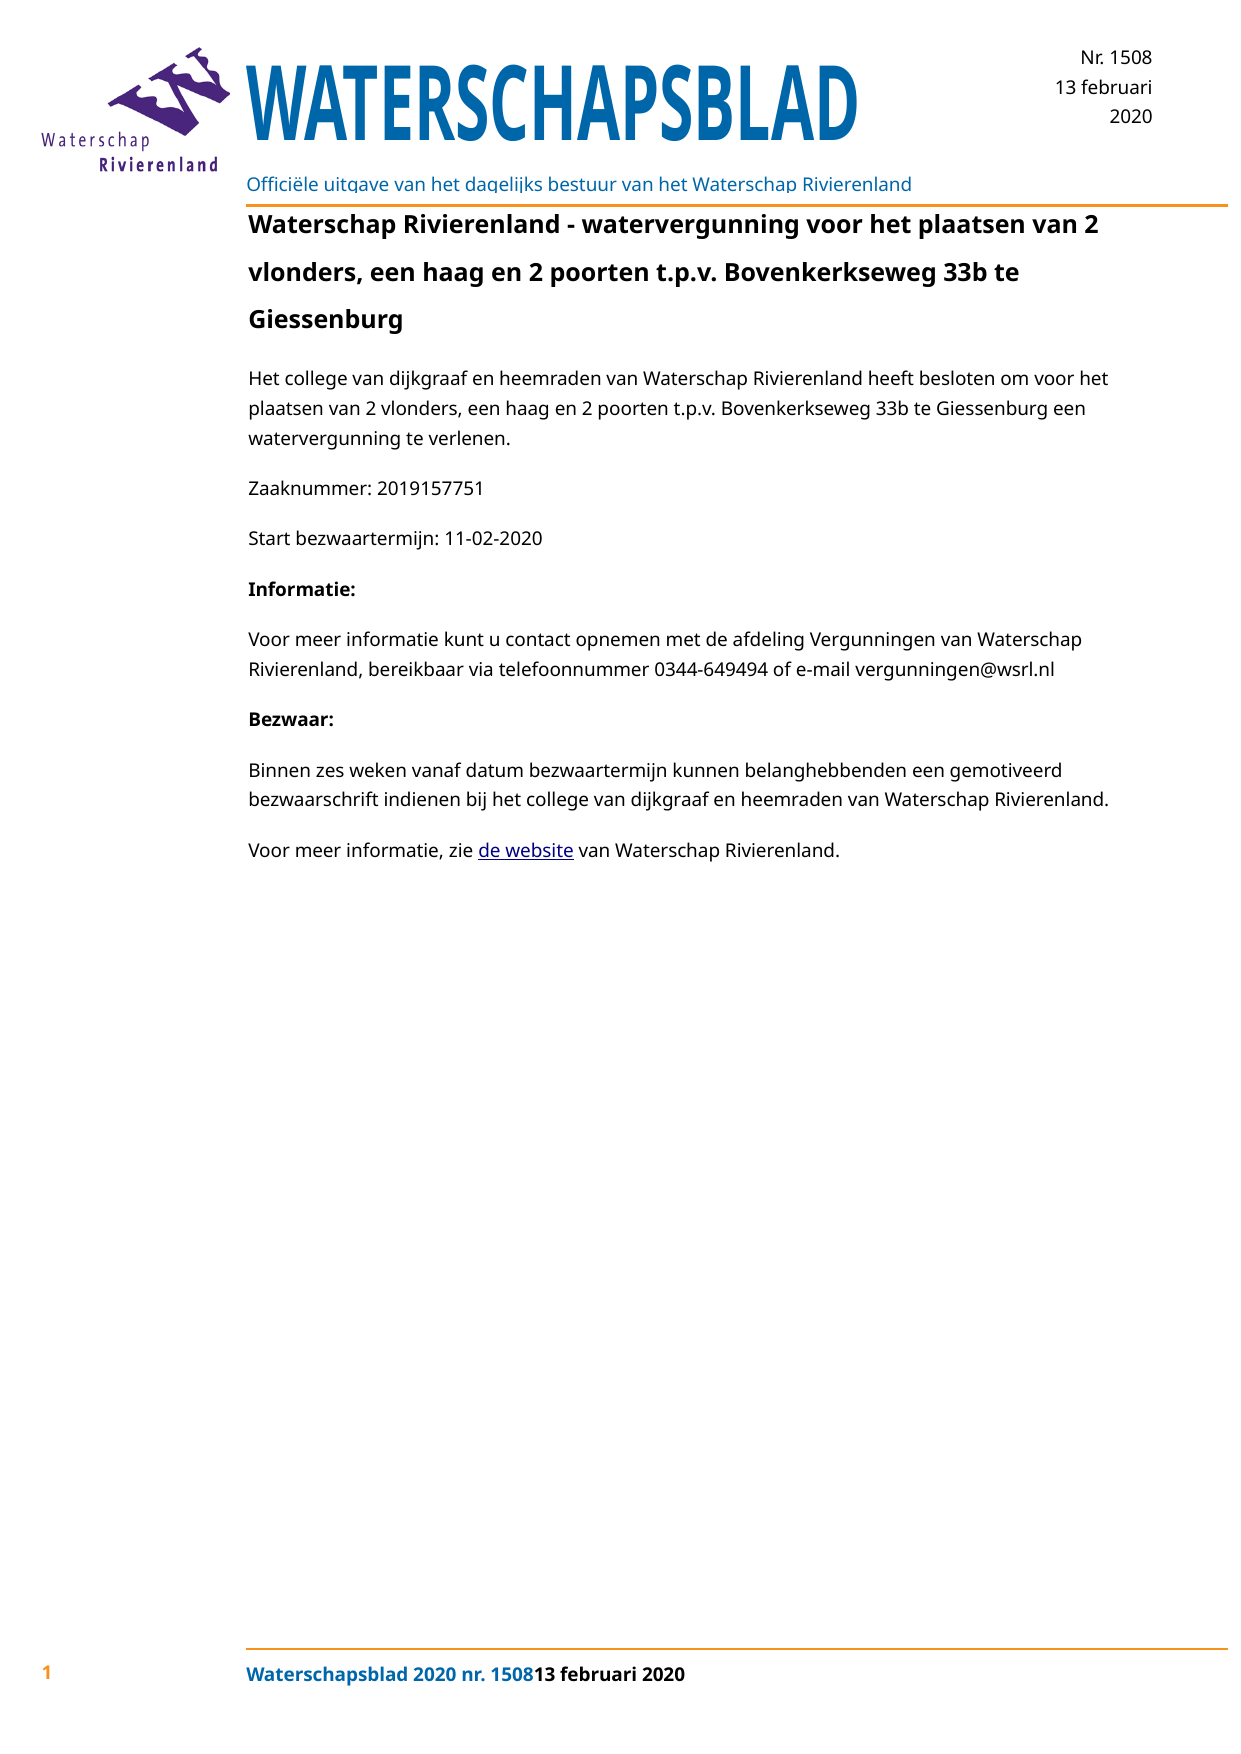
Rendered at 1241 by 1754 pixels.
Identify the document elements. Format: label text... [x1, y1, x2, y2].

text Informatie: [248, 576, 1152, 602]
text Voor meer informatie kunt u contact opnemen met de afdeling Vergunningen van Waterschap Rivierenland, bereikbaar via telefoonnummer 0344-649494 of e-mail vergunningen@wsrl.nl [248, 626, 1152, 682]
text Het college van dijkgraaf en heemraden van Waterschap Rivierenland heeft besloten om voor het plaatsen van 2 vlonders, een haag en 2 poorten t.p.v. Bovenkerkseweg 33b te Giessenburg een watervergunning te verlenen. [248, 366, 1152, 450]
text Binnen zes weken vanaf datum bezwaartermijn kunnen belanghebbenden een gemotiveerd bezwaarschrift indienen bij het college van dijkgraaf en heemraden van Waterschap Rivierenland. [248, 757, 1152, 812]
text Voor meer informatie, zie de website van Waterschap Rivierenland. [248, 837, 1152, 862]
text Start bezwaartermijn: 11-02-2020 [248, 526, 1152, 551]
text Waterschap Rivierenland - watervergunning voor het plaatsen van 2 vlonders, een haag en 2 poorten t.p.v. Bovenkerkseweg 33b te Giessenburg [248, 207, 1152, 336]
picture [41, 47, 231, 172]
text Bezwaar: [248, 706, 1152, 732]
text Zaaknummer: 2019157751 [248, 475, 1152, 501]
